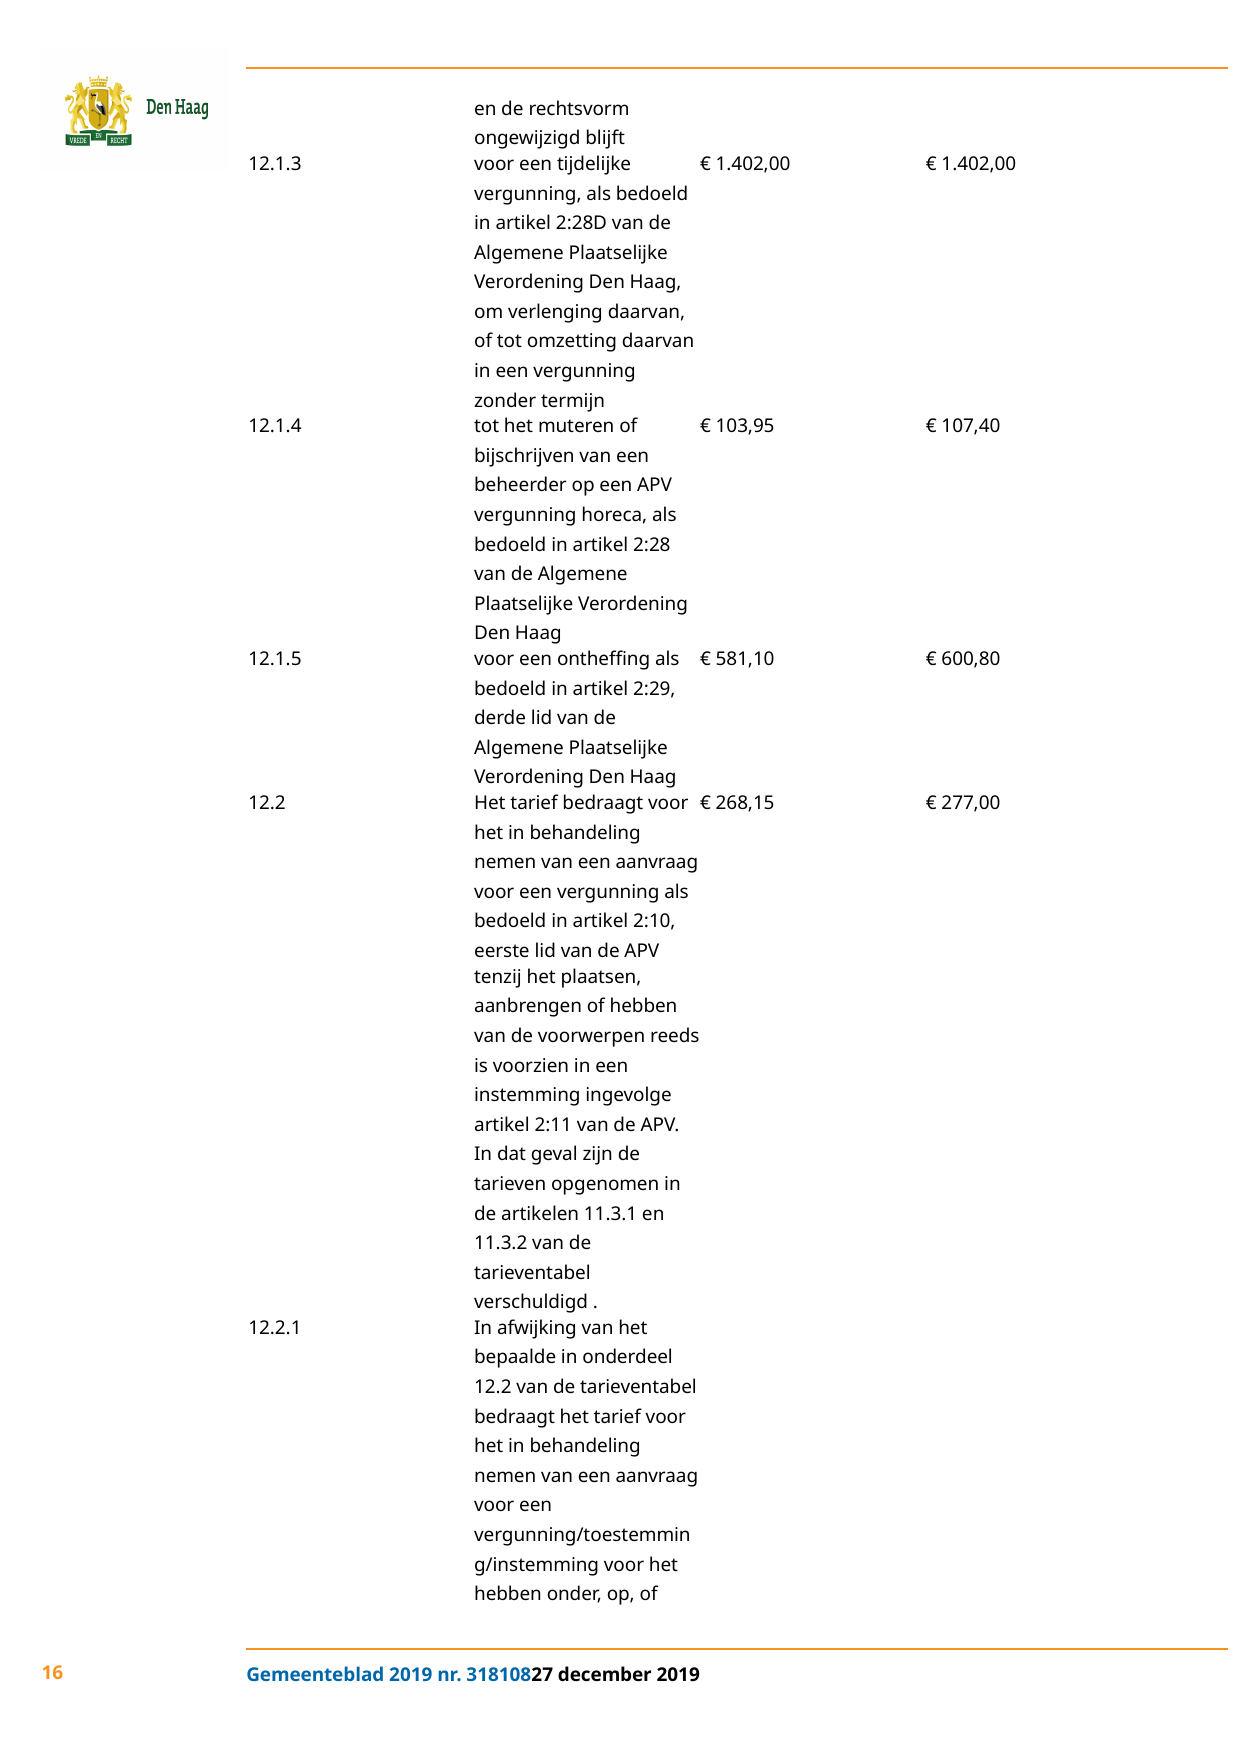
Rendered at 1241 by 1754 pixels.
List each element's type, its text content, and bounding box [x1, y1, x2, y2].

table_cell Het tarief bedraagt voor het in behandeling nemen van een aanvraag voor een vergunning als bedoeld in artikel 2:10, eerste lid van de APV [474, 789, 700, 963]
table_cell € 103,95 [700, 413, 926, 645]
table_cell [926, 1314, 1152, 1606]
table_cell € 1.402,00 [926, 150, 1152, 412]
table_cell en de rechtsvorm ongewijzigd blijft [474, 95, 700, 150]
table_cell tot het muteren of bijschrijven van een beheerder op een APV vergunning horeca, als bedoeld in artikel 2:28 van de Algemene Plaatselijke Verordening Den Haag [474, 413, 700, 645]
table_cell € 277,00 [926, 789, 1152, 963]
table_cell 12.2 [248, 789, 474, 963]
table_cell [700, 963, 926, 1314]
table_cell 12.1.5 [248, 645, 474, 789]
table_cell voor een ontheffing als bedoeld in artikel 2:29, derde lid van de Algemene Plaatselijke Verordening Den Haag [474, 645, 700, 789]
table_cell [926, 95, 1152, 150]
table_cell 12.2.1 [248, 1314, 474, 1606]
table_cell [926, 963, 1152, 1314]
picture [41, 47, 231, 172]
table_cell voor een tijdelijke vergunning, als bedoeld in artikel 2:28D van de Algemene Plaatselijke Verordening Den Haag, om verlenging daarvan, of tot omzetting daarvan in een vergunning zonder termijn [474, 150, 700, 412]
table_cell In afwijking van het bepaalde in onderdeel 12.2 van de tarieventabel bedraagt het tarief voor het in behandeling nemen van een aanvraag voor een vergunning/toestemming/instemming voor het hebben onder, op, of [474, 1314, 700, 1606]
table_cell 12.1.3 [248, 150, 474, 412]
table_cell [248, 95, 474, 150]
table_cell € 581,10 [700, 645, 926, 789]
table_cell tenzij het plaatsen, aanbrengen of hebben van de voorwerpen reeds is voorzien in een instemming ingevolge artikel 2:11 van de APV. In dat geval zijn de tarieven opgenomen in de artikelen 11.3.1 en 11.3.2 van de tarieventabel verschuldigd . [474, 963, 700, 1314]
table_cell € 107,40 [926, 413, 1152, 645]
table_cell 12.1.4 [248, 413, 474, 645]
table_cell € 1.402,00 [700, 150, 926, 412]
table_cell [248, 963, 474, 1314]
table_cell [700, 1314, 926, 1606]
table_cell [700, 95, 926, 150]
table_cell € 268,15 [700, 789, 926, 963]
table_cell € 600,80 [926, 645, 1152, 789]
